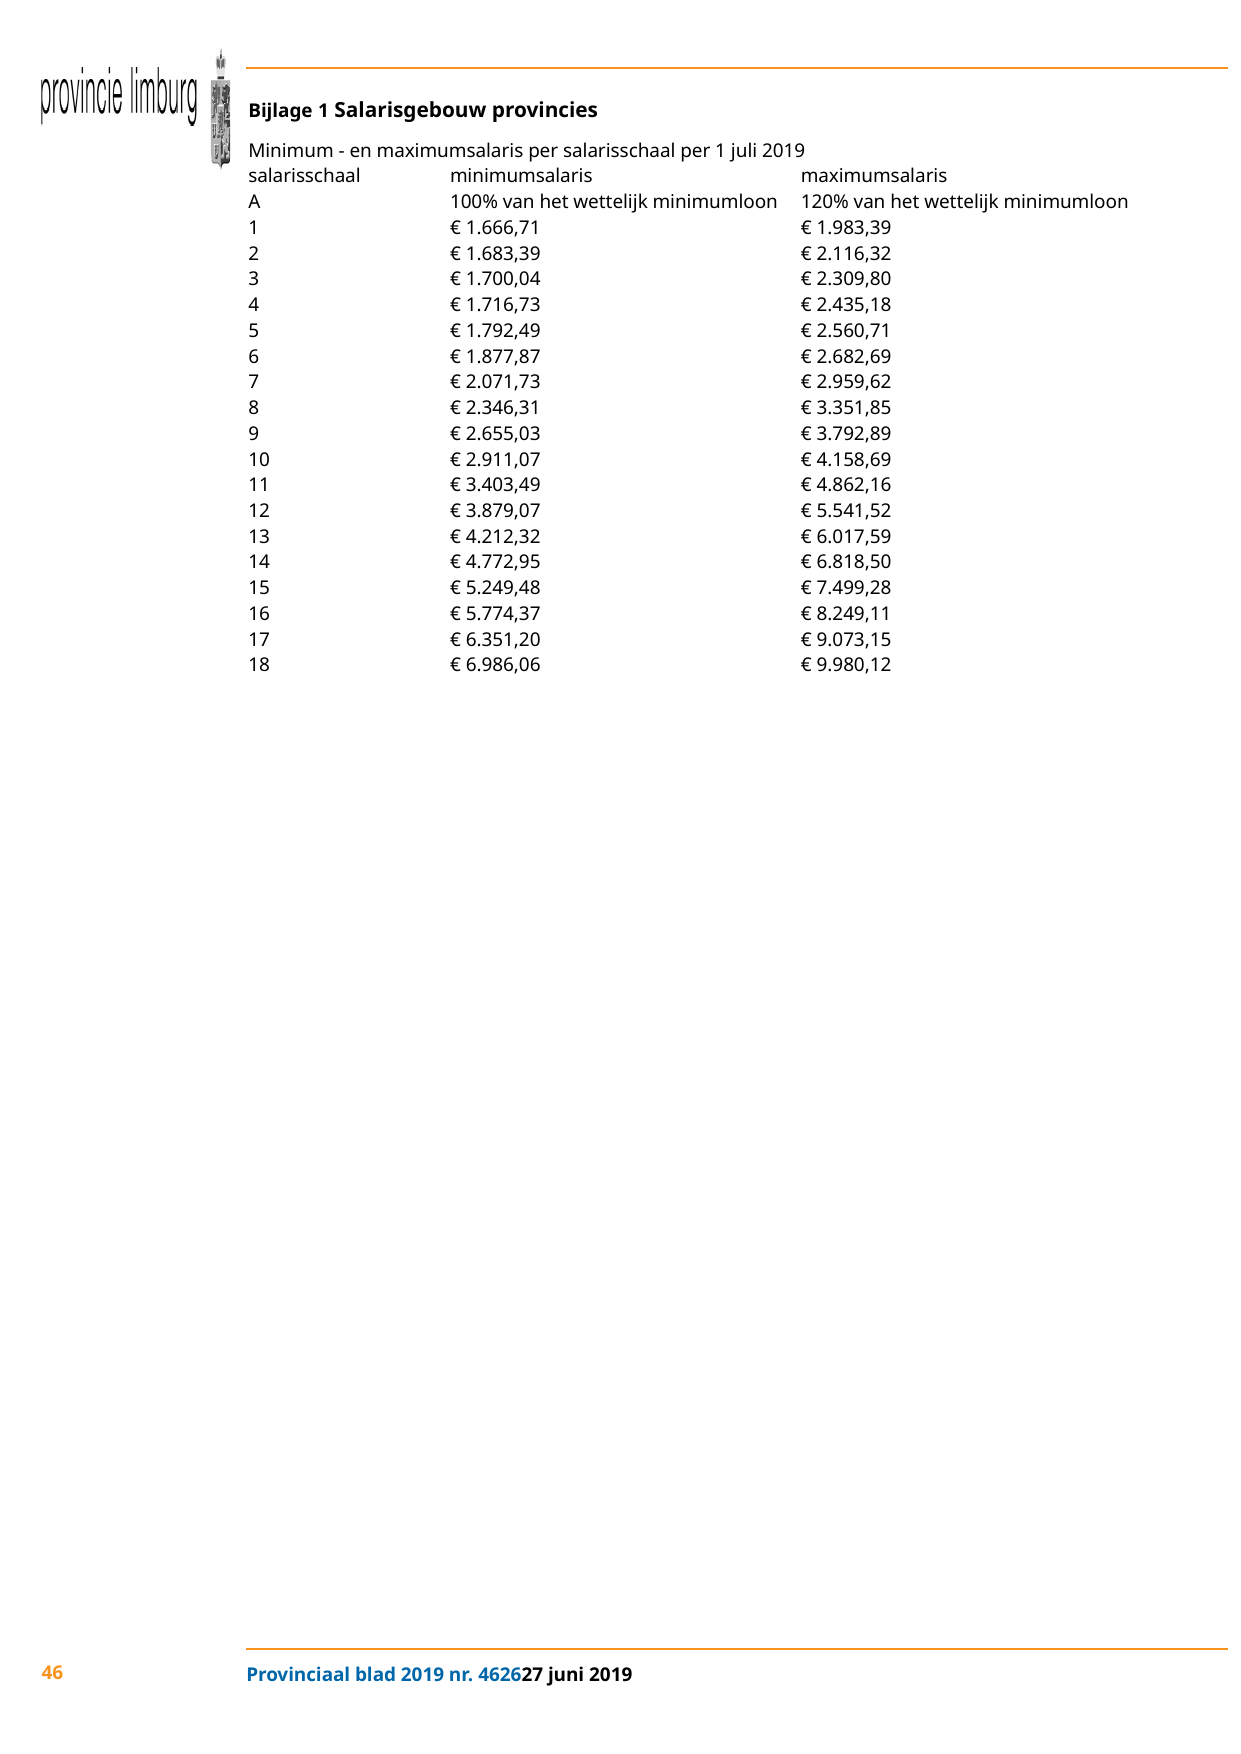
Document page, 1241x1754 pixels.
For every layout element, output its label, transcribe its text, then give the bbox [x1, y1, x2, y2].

table_cell € 6.017,59 [801, 523, 1152, 549]
table_cell € 1.700,04 [450, 266, 801, 291]
table_cell 14 [248, 549, 450, 574]
table_cell 18 [248, 652, 450, 677]
table_header salarisschaal [248, 163, 450, 188]
table_cell 17 [248, 626, 450, 652]
table_header maximumsalaris [801, 163, 1152, 188]
table_cell € 6.986,06 [450, 652, 801, 677]
table_cell € 3.792,89 [801, 420, 1152, 446]
table_cell € 5.249,48 [450, 574, 801, 600]
table_cell € 4.772,95 [450, 549, 801, 574]
table_cell 4 [248, 291, 450, 317]
table_cell € 2.071,73 [450, 369, 801, 394]
table_cell € 8.249,11 [801, 600, 1152, 626]
table_cell 8 [248, 394, 450, 420]
table_cell € 1.716,73 [450, 291, 801, 317]
table_cell 6 [248, 343, 450, 368]
table_cell € 1.683,39 [450, 240, 801, 266]
table_cell 1 [248, 214, 450, 240]
table_cell 16 [248, 600, 450, 626]
table_cell € 1.792,49 [450, 317, 801, 343]
table_cell € 3.879,07 [450, 497, 801, 523]
table_cell € 2.309,80 [801, 266, 1152, 291]
table_cell 7 [248, 369, 450, 394]
table_cell € 9.980,12 [801, 652, 1152, 677]
table_header minimumsalaris [450, 163, 801, 188]
table_cell 120% van het wettelijk minimumloon [801, 189, 1152, 214]
table_cell 9 [248, 420, 450, 446]
table_cell € 7.499,28 [801, 574, 1152, 600]
table_cell 3 [248, 266, 450, 291]
table_cell € 4.158,69 [801, 446, 1152, 471]
table_cell € 1.877,87 [450, 343, 801, 368]
table_cell € 5.541,52 [801, 497, 1152, 523]
table_cell € 6.818,50 [801, 549, 1152, 574]
table_cell € 4.862,16 [801, 471, 1152, 497]
table_cell € 9.073,15 [801, 626, 1152, 652]
table_cell 2 [248, 240, 450, 266]
table_cell 11 [248, 471, 450, 497]
table_cell 13 [248, 523, 450, 549]
table_cell € 2.911,07 [450, 446, 801, 471]
table_cell € 3.351,85 [801, 394, 1152, 420]
table_cell € 2.560,71 [801, 317, 1152, 343]
picture [41, 47, 231, 172]
table_cell 10 [248, 446, 450, 471]
table_cell € 2.682,69 [801, 343, 1152, 368]
table_cell 15 [248, 574, 450, 600]
text Minimum - en maximumsalaris per salarisschaal per 1 juli 2019 [248, 137, 1152, 163]
text Bijlage 1 Salarisgebouw provincies [248, 95, 1152, 123]
table_cell € 3.403,49 [450, 471, 801, 497]
table_cell € 2.435,18 [801, 291, 1152, 317]
table_cell € 2.346,31 [450, 394, 801, 420]
table_cell € 2.655,03 [450, 420, 801, 446]
table_cell € 5.774,37 [450, 600, 801, 626]
table_cell € 6.351,20 [450, 626, 801, 652]
table_cell € 2.116,32 [801, 240, 1152, 266]
table_cell 100% van het wettelijk minimumloon [450, 189, 801, 214]
table_cell A [248, 189, 450, 214]
table_cell € 2.959,62 [801, 369, 1152, 394]
table_cell 12 [248, 497, 450, 523]
table_cell 5 [248, 317, 450, 343]
table_cell € 1.666,71 [450, 214, 801, 240]
table_cell € 4.212,32 [450, 523, 801, 549]
table_cell € 1.983,39 [801, 214, 1152, 240]
